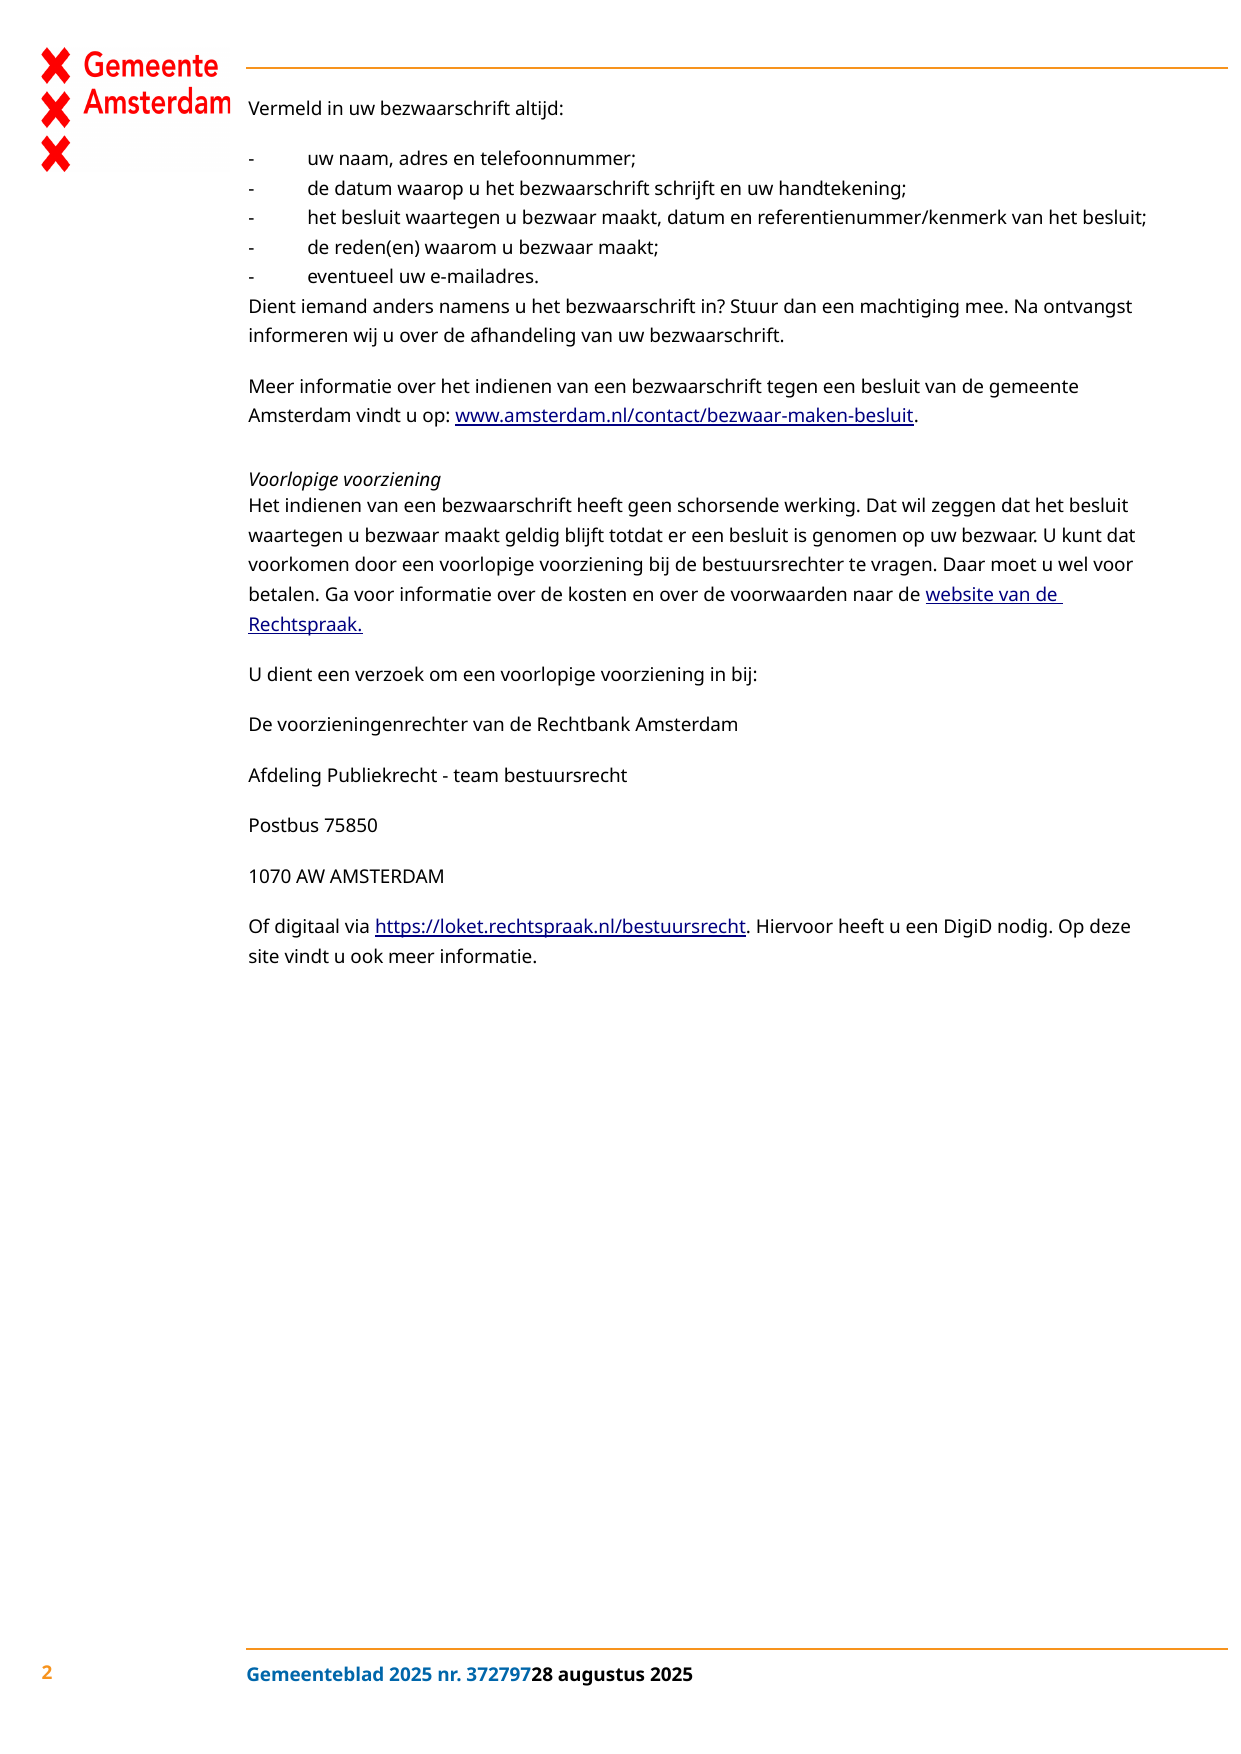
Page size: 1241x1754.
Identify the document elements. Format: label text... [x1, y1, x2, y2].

list eventueel uw e-mailadres. [248, 263, 1152, 289]
text Het indienen van een bezwaarschrift heeft geen schorsende werking. Dat wil zeggen dat het besluit waartegen u bezwaar maakt geldig blijft totdat er een besluit is genomen op uw bezwaar. U kunt dat voorkomen door een voorlopige voorziening bij de bestuursrechter te vragen. Daar moet u wel voor betalen. Ga voor informatie over de kosten en over de voorwaarden naar de website van de Rechtspraak. [248, 492, 1152, 636]
list uw naam, adres en telefoonnummer; [248, 145, 1152, 171]
text Afdeling Publiekrecht - team bestuursrecht [248, 762, 1152, 788]
text 1070 AW AMSTERDAM [248, 863, 1152, 888]
text Voorlopige voorziening [248, 467, 1152, 492]
list de datum waarop u het bezwaarschrift schrijft en uw handtekening; [248, 175, 1152, 201]
text Vermeld in uw bezwaarschrift altijd: [248, 95, 1152, 121]
picture [41, 47, 231, 172]
list het besluit waartegen u bezwaar maakt, datum en referentienummer/kenmerk van het besluit; [248, 204, 1152, 230]
text De voorzieningenrechter van de Rechtbank Amsterdam [248, 712, 1152, 737]
list de reden(en) waarom u bezwaar maakt; [248, 234, 1152, 260]
text U dient een verzoek om een voorlopige voorziening in bij: [248, 661, 1152, 687]
text Postbus 75850 [248, 812, 1152, 838]
text Meer informatie over het indienen van een bezwaarschrift tegen een besluit van de gemeente Amsterdam vindt u op: www.amsterdam.nl/contact/bezwaar-maken-besluit. [248, 373, 1152, 428]
text Dient iemand anders namens u het bezwaarschrift in? Stuur dan een machtiging mee. Na ontvangst informeren wij u over de afhandeling van uw bezwaarschrift. [248, 293, 1152, 348]
text Of digitaal via https://loket.rechtspraak.nl/bestuursrecht. Hiervoor heeft u een DigiD nodig. Op deze site vindt u ook meer informatie. [248, 913, 1152, 968]
